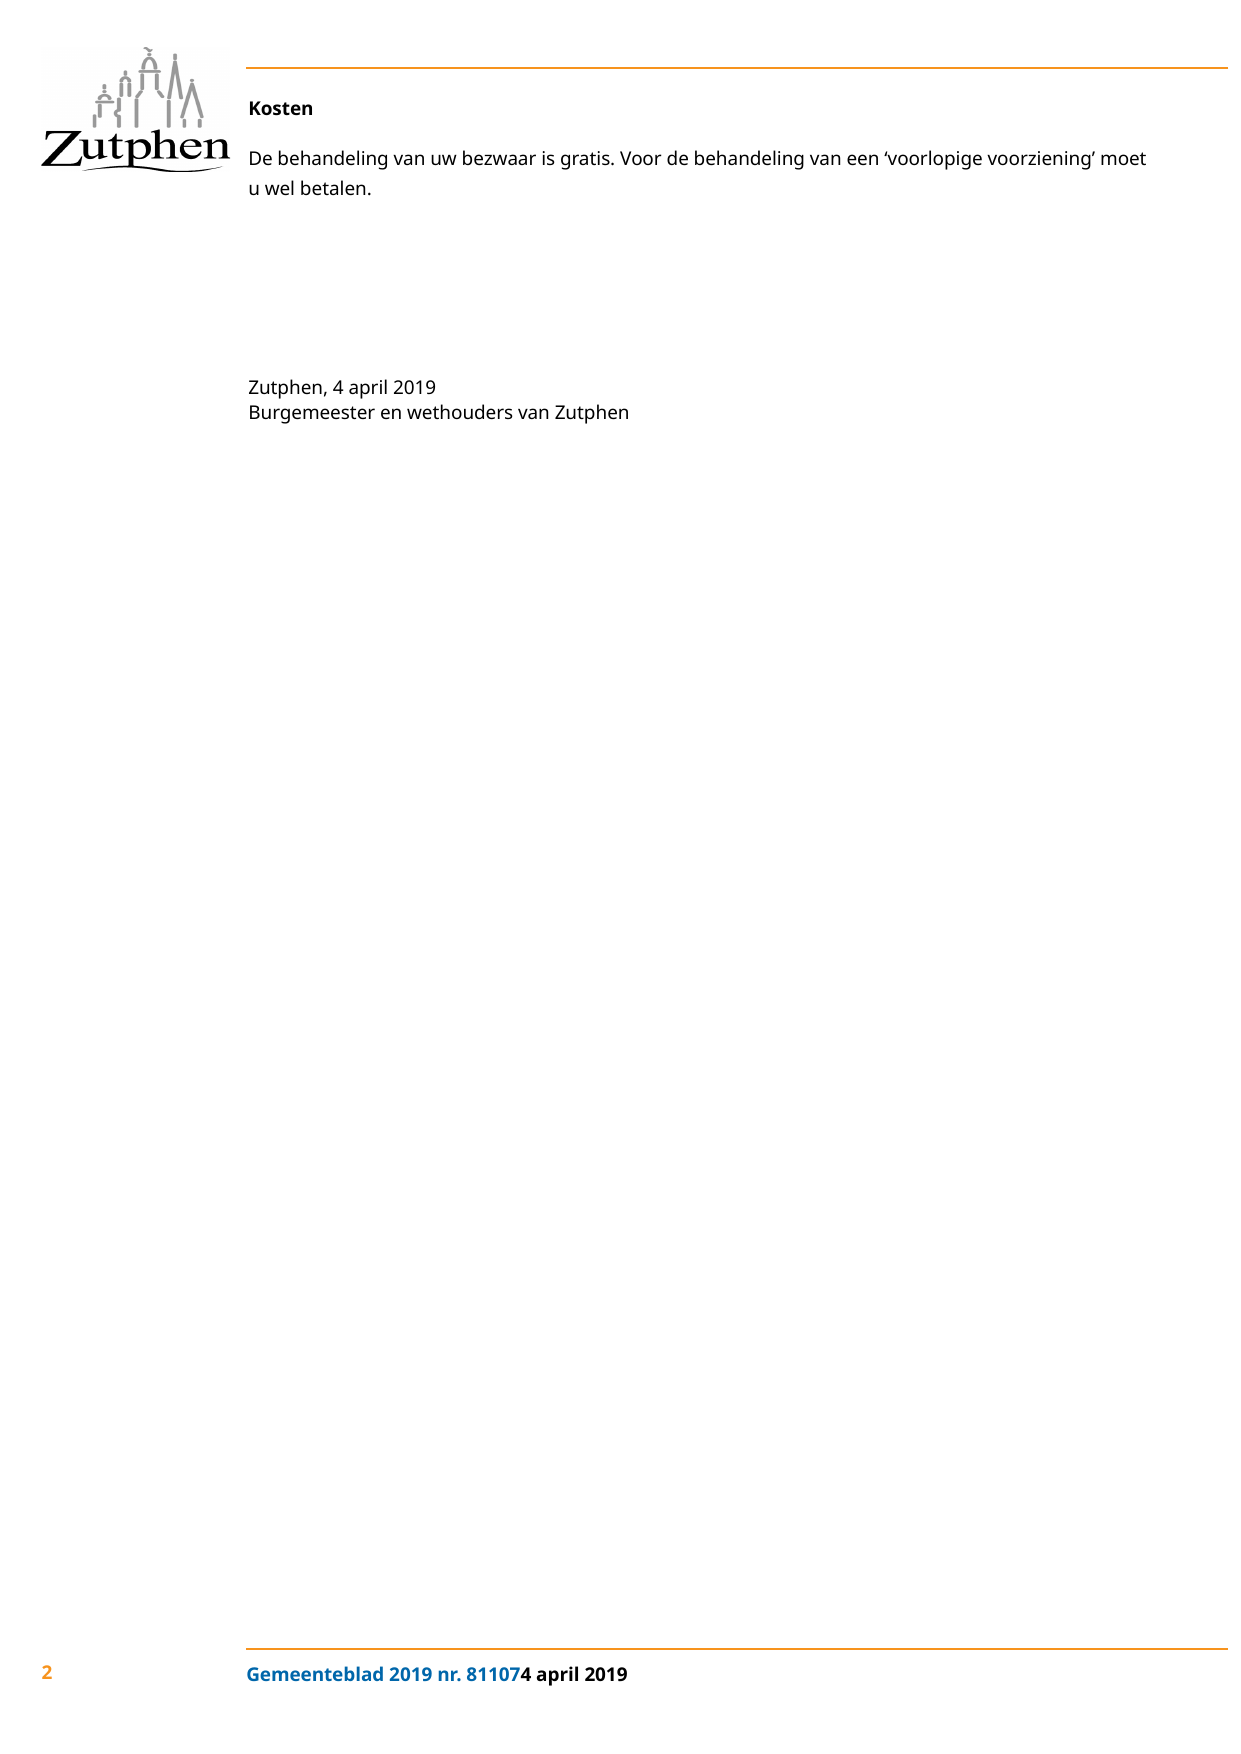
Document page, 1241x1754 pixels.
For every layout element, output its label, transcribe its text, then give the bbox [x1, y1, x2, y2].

text Zutphen, 4 april 2019 [248, 374, 1152, 399]
text De behandeling van uw bezwaar is gratis. Voor de behandeling van een ‘voorlopige voorziening’ moet u wel betalen. [248, 145, 1152, 201]
text Kosten [248, 95, 1152, 121]
text Burgemeester en wethouders van Zutphen [248, 399, 1152, 425]
picture [41, 47, 231, 172]
